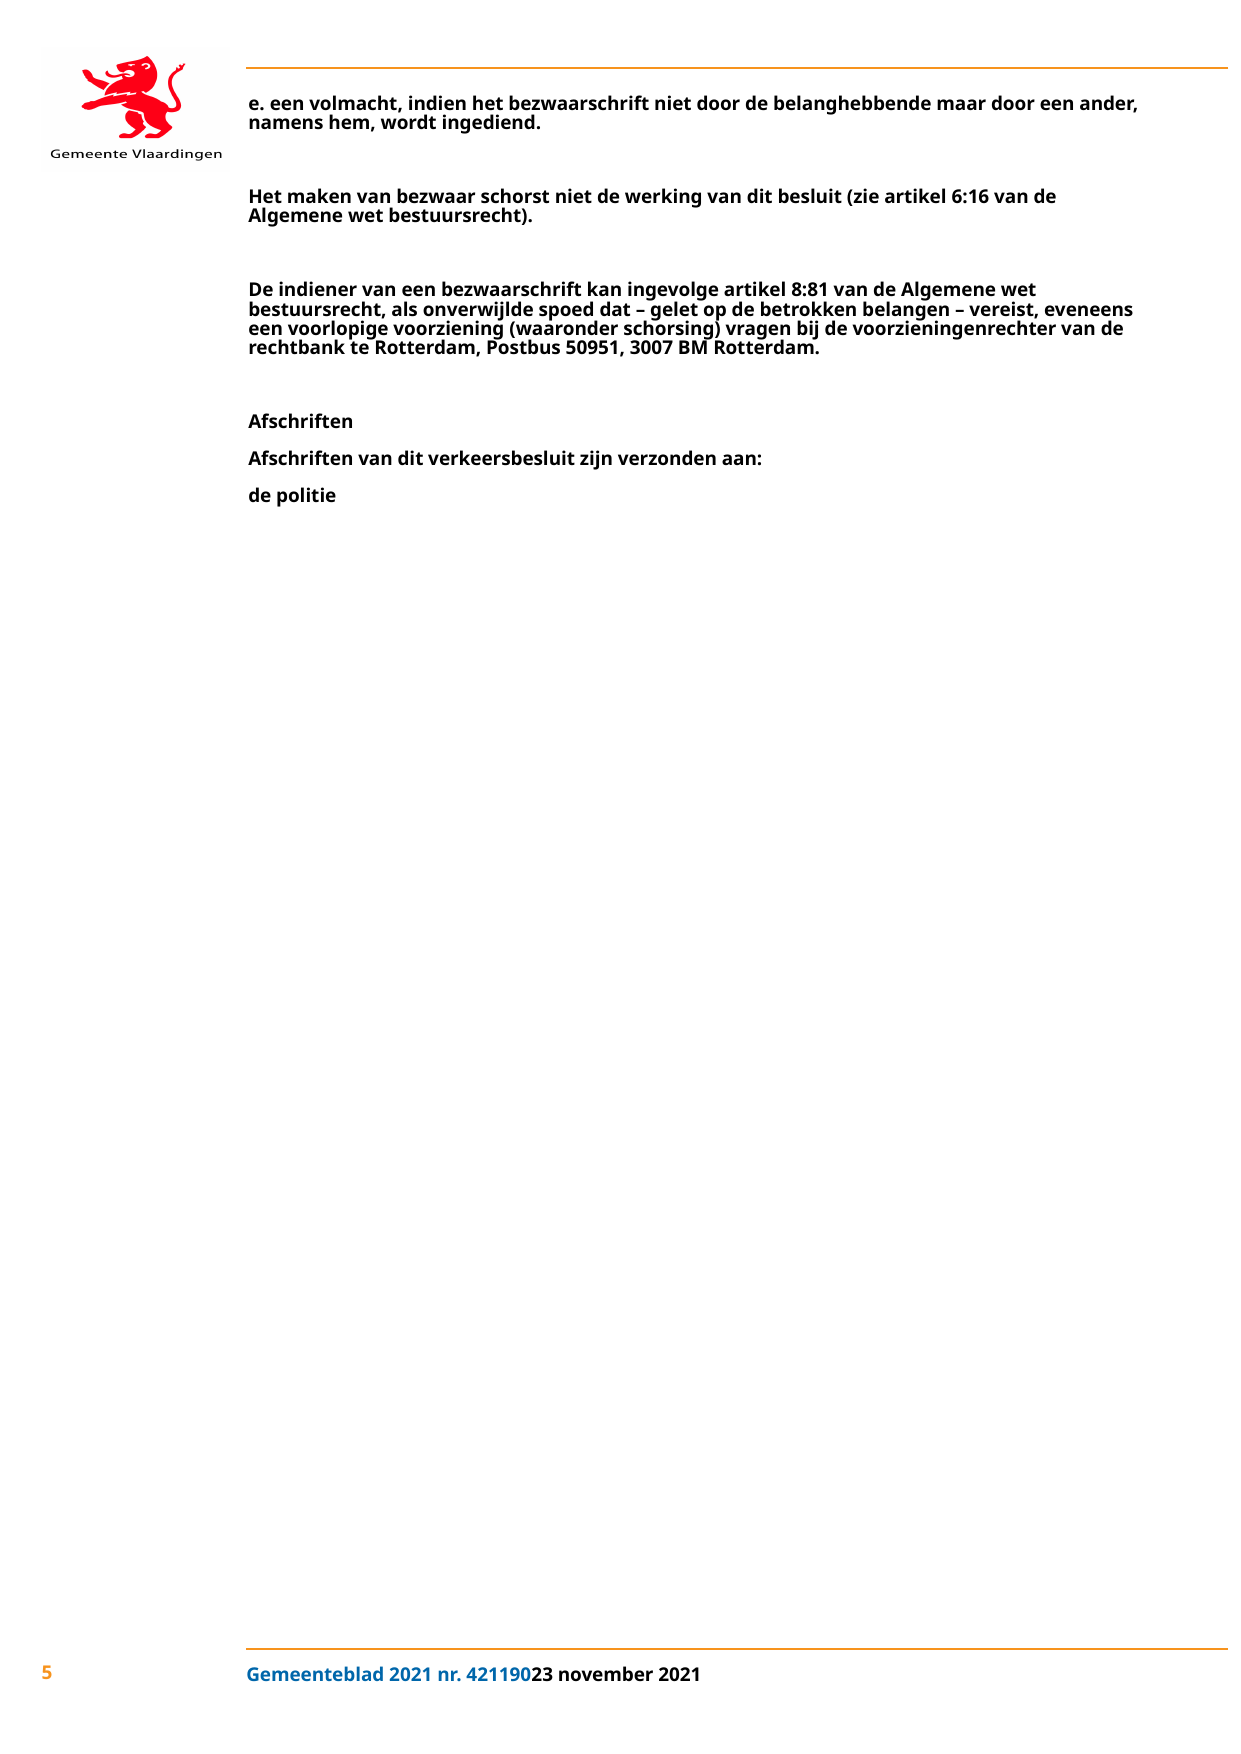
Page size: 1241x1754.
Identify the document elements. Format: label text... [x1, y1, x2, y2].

text Afschriften van dit verkeersbesluit zijn verzonden aan: [248, 450, 1152, 469]
text Afschriften [248, 413, 1152, 432]
picture [41, 47, 231, 172]
text Het maken van bezwaar schorst niet de werking van dit besluit (zie artikel 6:16 van de Algemene wet bestuursrecht). [248, 188, 1152, 227]
text de politie [248, 487, 1152, 506]
text De indiener van een bezwaarschrift kan ingevolge artikel 8:81 van de Algemene wet bestuursrecht, als onverwijlde spoed dat – gelet op de betrokken belangen – vereist, eveneens een voorlopige voorziening (waaronder schorsing) vragen bij de voorzieningenrechter van de rechtbank te Rotterdam, Postbus 50951, 3007 BM Rotterdam. [248, 281, 1152, 358]
text e. een volmacht, indien het bezwaarschrift niet door de belanghebbende maar door een ander, namens hem, wordt ingediend. [248, 95, 1152, 133]
